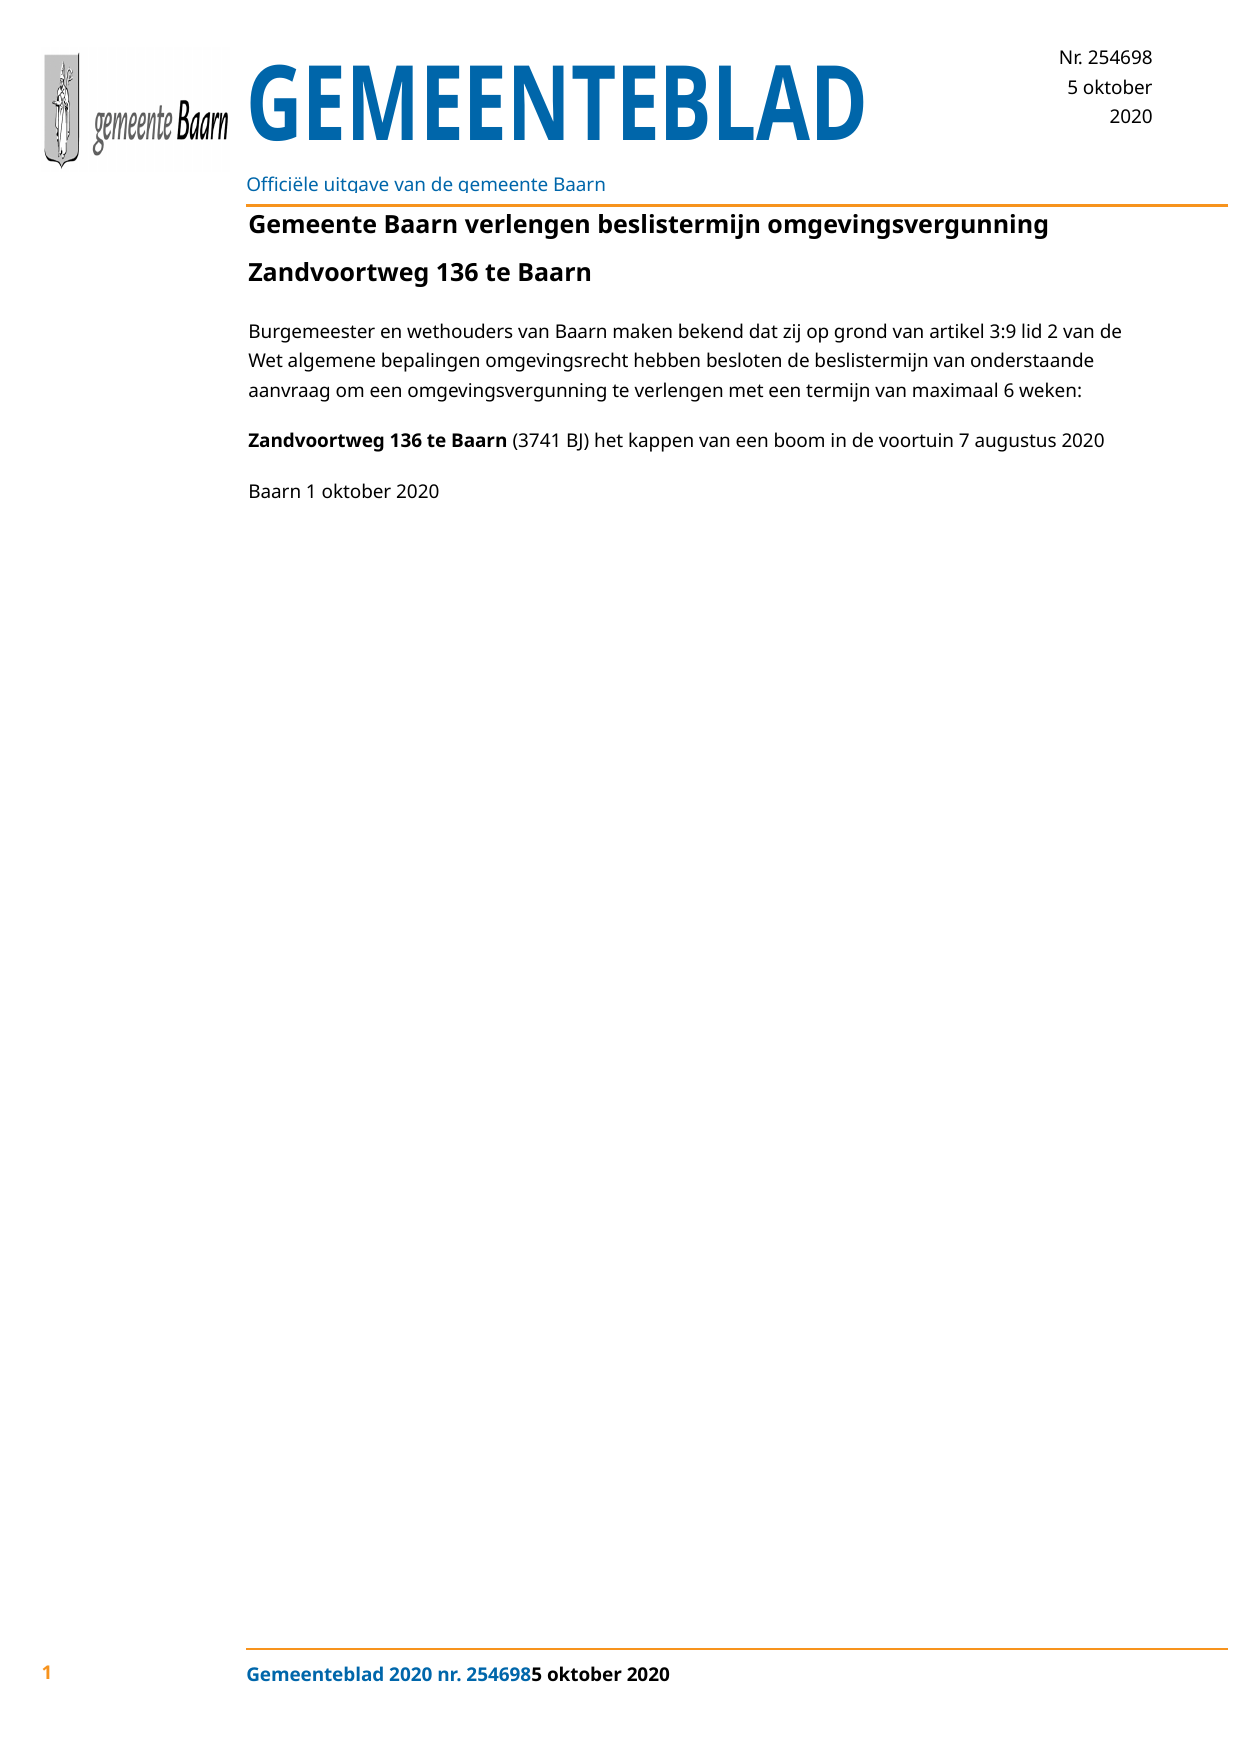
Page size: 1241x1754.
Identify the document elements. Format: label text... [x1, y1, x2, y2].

text Zandvoortweg 136 te Baarn (3741 BJ) het kappen van een boom in de voortuin 7 augustus 2020 [248, 427, 1152, 453]
text Baarn 1 oktober 2020 [248, 478, 1152, 504]
text Gemeente Baarn verlengen beslistermijn omgevingsvergunning Zandvoortweg 136 te Baarn [248, 207, 1152, 288]
picture [41, 47, 231, 172]
text Burgemeester en wethouders van Baarn maken bekend dat zij op grond van artikel 3:9 lid 2 van de Wet algemene bepalingen omgevingsrecht hebben besloten de beslistermijn van onderstaande aanvraag om een omgevingsvergunning te verlengen met een termijn van maximaal 6 weken: [248, 318, 1152, 403]
